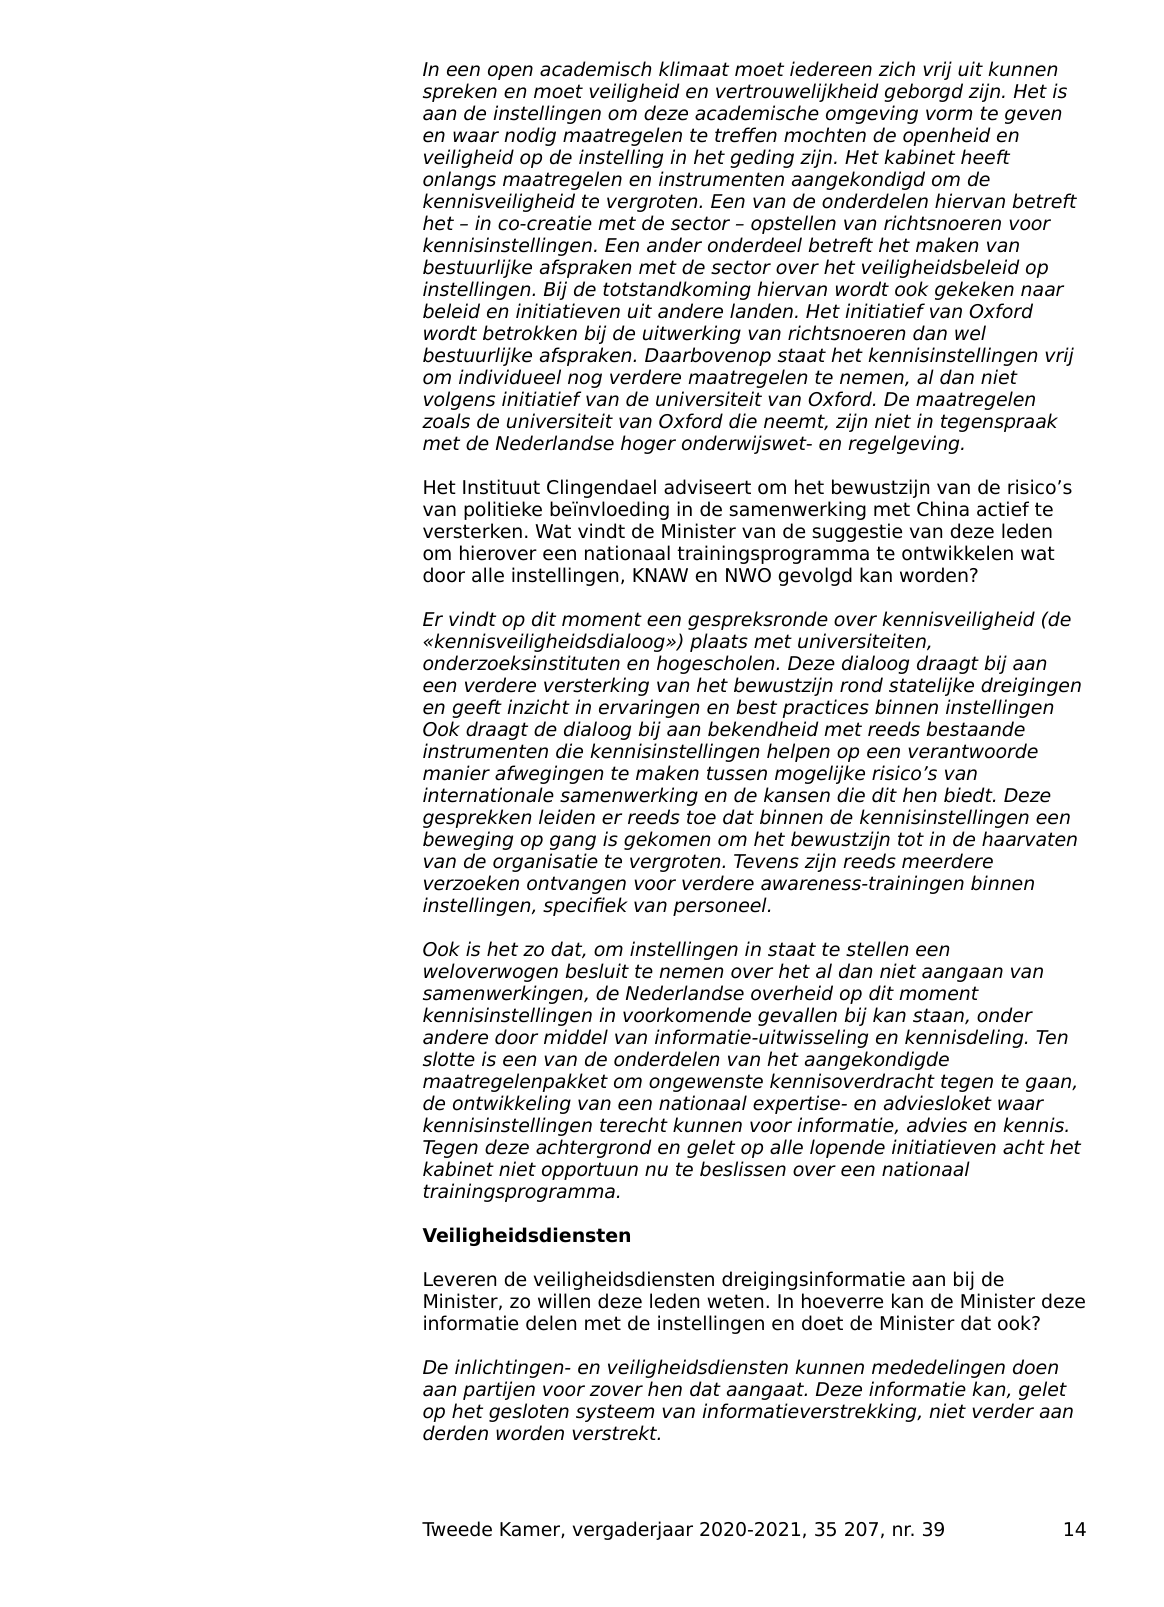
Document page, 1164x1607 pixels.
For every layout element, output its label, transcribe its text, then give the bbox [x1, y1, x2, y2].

subtitle Veiligheidsdiensten [422, 1225, 1087, 1247]
text Ook is het zo dat, om instellingen in staat te stellen een weloverwogen besluit te nemen over het al dan niet aangaan van samenwerkingen, de Nederlandse overheid op dit moment kennisinstellingen in voorkomende gevallen bij kan staan, onder andere door middel van informatie-uitwisseling en kennisdeling. Ten slotte is een van de onderdelen van het aangekondigde maatregelenpakket om ongewenste kennisoverdracht tegen te gaan, de ontwikkeling van een nationaal expertise- en adviesloket waar kennisinstellingen terecht kunnen voor informatie, advies en kennis. [422, 939, 1087, 1137]
text Leveren de veiligheidsdiensten dreigingsinformatie aan bij de Minister, zo willen deze leden weten. In hoeverre kan de Minister deze informatie delen met de instellingen en doet de Minister dat ook? [422, 1269, 1087, 1335]
text De inlichtingen- en veiligheidsdiensten kunnen mededelingen doen aan partijen voor zover hen dat aangaat. Deze informatie kan, gelet op het gesloten systeem van informatieverstrekking, niet verder aan derden worden verstrekt. [422, 1357, 1087, 1445]
text In een open academisch klimaat moet iedereen zich vrij uit kunnen spreken en moet veiligheid en vertrouwelijkheid geborgd zijn. Het is aan de instellingen om deze academische omgeving vorm te geven en waar nodig maatregelen te treffen mochten de openheid en veiligheid op de instelling in het geding zijn. Het kabinet heeft onlangs maatregelen en instrumenten aangekondigd om de kennisveiligheid te vergroten. Een van de onderdelen hiervan betreft het – in co-creatie met de sector – opstellen van richtsnoeren voor kennisinstellingen. Een ander onderdeel betreft het maken van bestuurlijke afspraken met de sector over het veiligheidsbeleid op instellingen. Bij de totstandkoming hiervan wordt ook gekeken naar beleid en initiatieven uit andere landen. Het initiatief van Oxford wordt betrokken bij de uitwerking van richtsnoeren dan wel bestuurlijke afspraken. Daarbovenop staat het kennisinstellingen vrij om individueel nog verdere maatregelen te nemen, al dan niet volgens initiatief van de universiteit van Oxford. De maatregelen zoals de universiteit van Oxford die neemt, zijn niet in tegenspraak met de Nederlandse hoger onderwijswet- en regelgeving. [422, 59, 1087, 455]
text Tegen deze achtergrond en gelet op alle lopende initiatieven acht het kabinet niet opportuun nu te beslissen over een nationaal trainingsprogramma. [422, 1137, 1087, 1203]
text Het Instituut Clingendael adviseert om het bewustzijn van de risico’s van politieke beïnvloeding in de samenwerking met China actief te versterken. Wat vindt de Minister van de suggestie van deze leden om hierover een nationaal trainingsprogramma te ontwikkelen wat door alle instellingen, KNAW en NWO gevolgd kan worden? [422, 477, 1087, 587]
text Er vindt op dit moment een gespreksronde over kennisveiligheid (de «kennisveiligheidsdialoog») plaats met universiteiten, onderzoeksinstituten en hogescholen. Deze dialoog draagt bij aan een verdere versterking van het bewustzijn rond statelijke dreigingen en geeft inzicht in ervaringen en best practices binnen instellingen Ook draagt de dialoog bij aan bekendheid met reeds bestaande instrumenten die kennisinstellingen helpen op een verantwoorde manier afwegingen te maken tussen mogelijke risico’s van internationale samenwerking en de kansen die dit hen biedt. Deze gesprekken leiden er reeds toe dat binnen de kennisinstellingen een beweging op gang is gekomen om het bewustzijn tot in de haarvaten van de organisatie te vergroten. Tevens zijn reeds meerdere verzoeken ontvangen voor verdere awareness-trainingen binnen instellingen, specifiek van personeel. [422, 609, 1087, 917]
